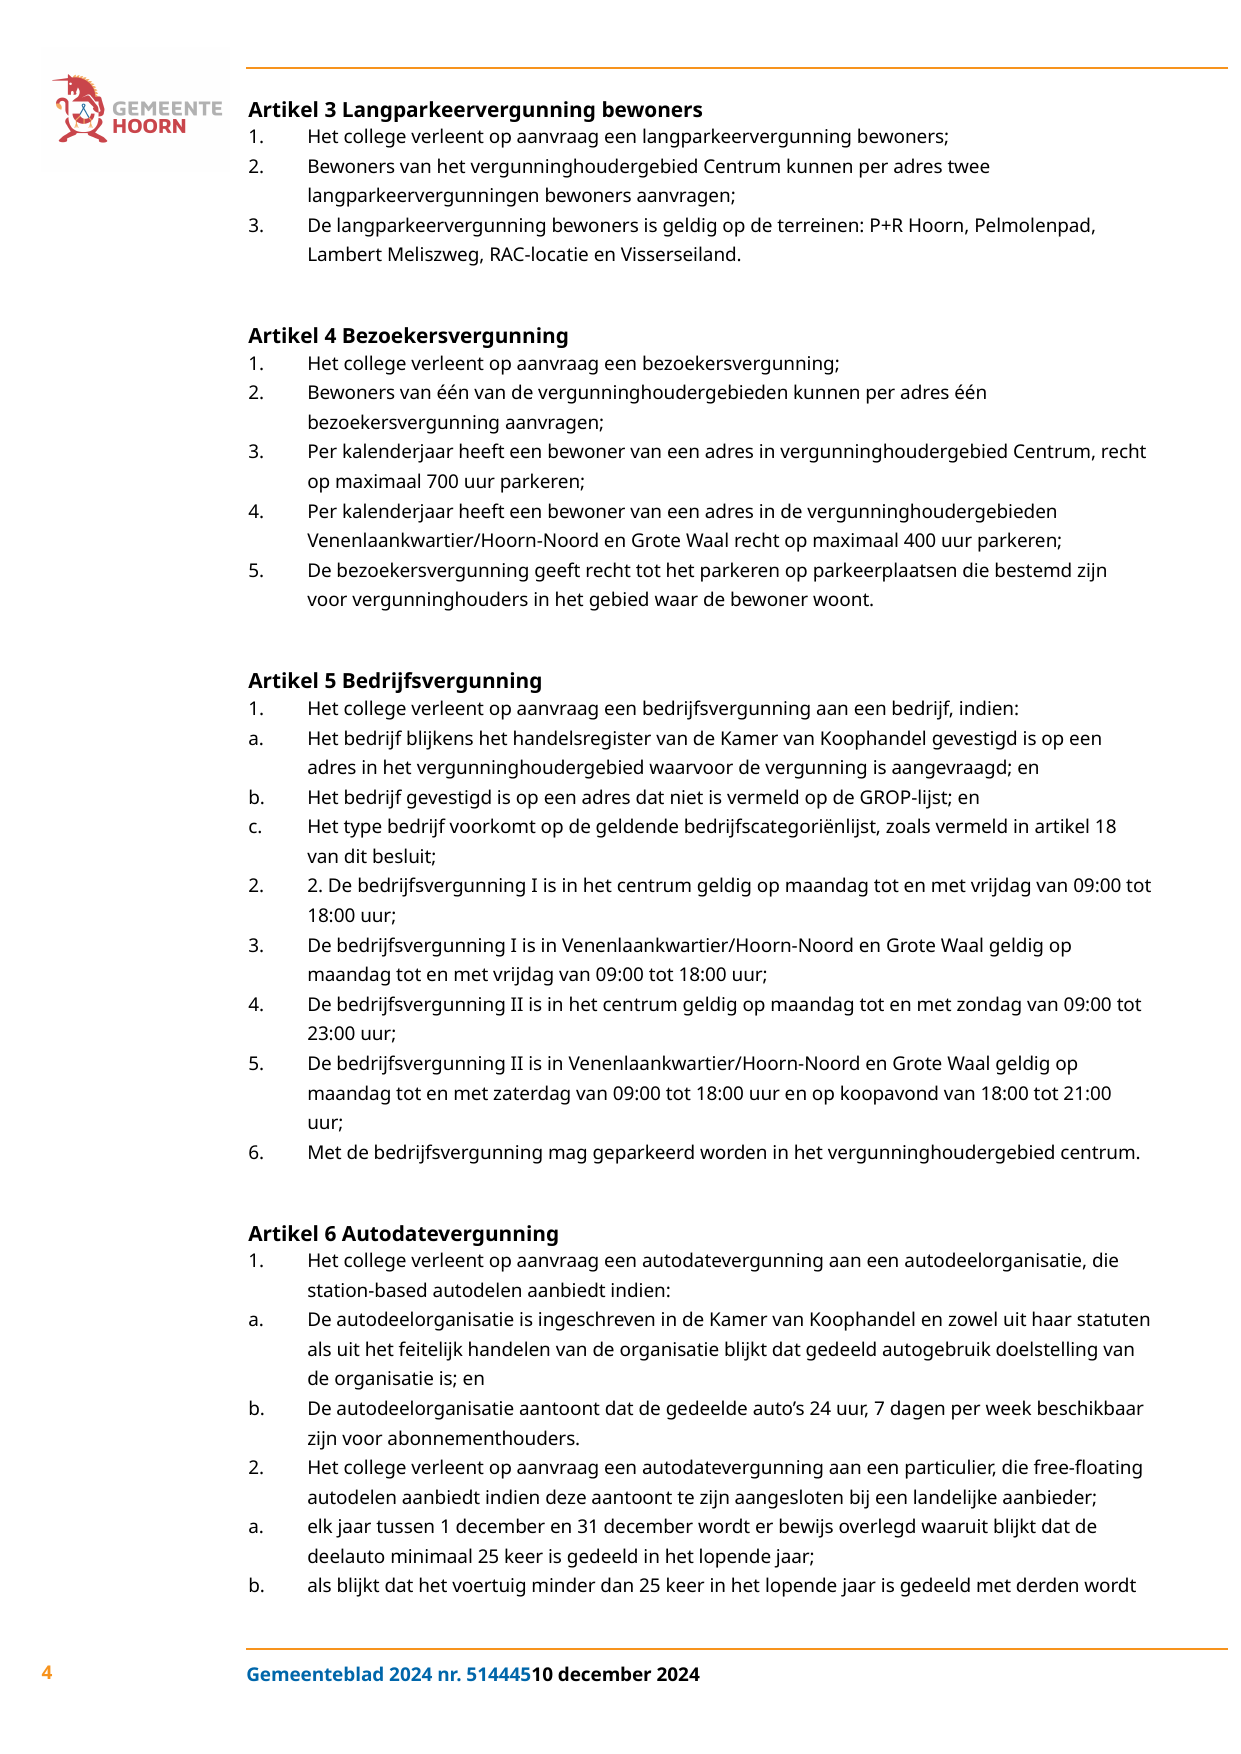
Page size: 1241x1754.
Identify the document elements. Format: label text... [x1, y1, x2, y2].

list De autodeelorganisatie is ingeschreven in de Kamer van Koophandel en zowel uit haar statuten als uit het feitelijk handelen van de organisatie blijkt dat gedeeld autogebruik doelstelling van de organisatie is; en [248, 1306, 1152, 1391]
list Het college verleent op aanvraag een bedrijfsvergunning aan een bedrijf, indien: [248, 695, 1152, 721]
list Het college verleent op aanvraag een langparkeervergunning bewoners; [248, 123, 1152, 149]
text Artikel 3 Langparkeervergunning bewoners [248, 95, 1152, 123]
list De autodeelorganisatie aantoont dat de gedeelde auto’s 24 uur, 7 dagen per week beschikbaar zijn voor abonnementhouders. [248, 1395, 1152, 1451]
list als blijkt dat het voertuig minder dan 25 keer in het lopende jaar is gedeeld met derden wordt [248, 1573, 1152, 1598]
list De bezoekersvergunning geeft recht tot het parkeren op parkeerplaatsen die bestemd zijn voor vergunninghouders in het gebied waar de bewoner woont. [248, 557, 1152, 612]
picture [41, 47, 231, 172]
list De bedrijfsvergunning II is in Venenlaankwartier/Hoorn-Noord en Grote Waal geldig op maandag tot en met zaterdag van 09:00 tot 18:00 uur en op koopavond van 18:00 tot 21:00 uur; [248, 1050, 1152, 1135]
list elk jaar tussen 1 december en 31 december wordt er bewijs overlegd waaruit blijkt dat de deelauto minimaal 25 keer is gedeeld in het lopende jaar; [248, 1513, 1152, 1569]
text Artikel 6 Autodatevergunning [248, 1219, 1152, 1247]
list Het bedrijf blijkens het handelsregister van de Kamer van Koophandel gevestigd is op een adres in het vergunninghoudergebied waarvoor de vergunning is aangevraagd; en [248, 725, 1152, 780]
list Het college verleent op aanvraag een bezoekersvergunning; [248, 350, 1152, 376]
list De bedrijfsvergunning II is in het centrum geldig op maandag tot en met zondag van 09:00 tot 23:00 uur; [248, 991, 1152, 1046]
list De langparkeervergunning bewoners is geldig op de terreinen: P+R Hoorn, Pelmolenpad, Lambert Meliszweg, RAC-locatie en Visserseiland. [248, 212, 1152, 267]
list Het college verleent op aanvraag een autodatevergunning aan een autodeelorganisatie, die station-based autodelen aanbiedt indien: [248, 1247, 1152, 1303]
list Het type bedrijf voorkomt op de geldende bedrijfscategoriënlijst, zoals vermeld in artikel 18 van dit besluit; [248, 813, 1152, 869]
list Bewoners van één van de vergunninghoudergebieden kunnen per adres één bezoekersvergunning aanvragen; [248, 379, 1152, 435]
text Artikel 4 Bezoekersvergunning [248, 322, 1152, 350]
list Met de bedrijfsvergunning mag geparkeerd worden in het vergunninghoudergebied centrum. [248, 1139, 1152, 1164]
list Het bedrijf gevestigd is op een adres dat niet is vermeld op de GROP-lijst; en [248, 784, 1152, 809]
list 2. De bedrijfsvergunning I is in het centrum geldig op maandag tot en met vrijdag van 09:00 tot 18:00 uur; [248, 873, 1152, 928]
list Het college verleent op aanvraag een autodatevergunning aan een particulier, die free-floating autodelen aanbiedt indien deze aantoont te zijn aangesloten bij een landelijke aanbieder; [248, 1454, 1152, 1510]
list De bedrijfsvergunning I is in Venenlaankwartier/Hoorn-Noord en Grote Waal geldig op maandag tot en met vrijdag van 09:00 tot 18:00 uur; [248, 932, 1152, 987]
list Per kalenderjaar heeft een bewoner van een adres in de vergunninghoudergebieden Venenlaankwartier/Hoorn-Noord en Grote Waal recht op maximaal 400 uur parkeren; [248, 498, 1152, 553]
text Artikel 5 Bedrijfsvergunning [248, 667, 1152, 695]
list Per kalenderjaar heeft een bewoner van een adres in vergunninghoudergebied Centrum, recht op maximaal 700 uur parkeren; [248, 439, 1152, 494]
list Bewoners van het vergunninghoudergebied Centrum kunnen per adres twee langparkeervergunningen bewoners aanvragen; [248, 153, 1152, 208]
